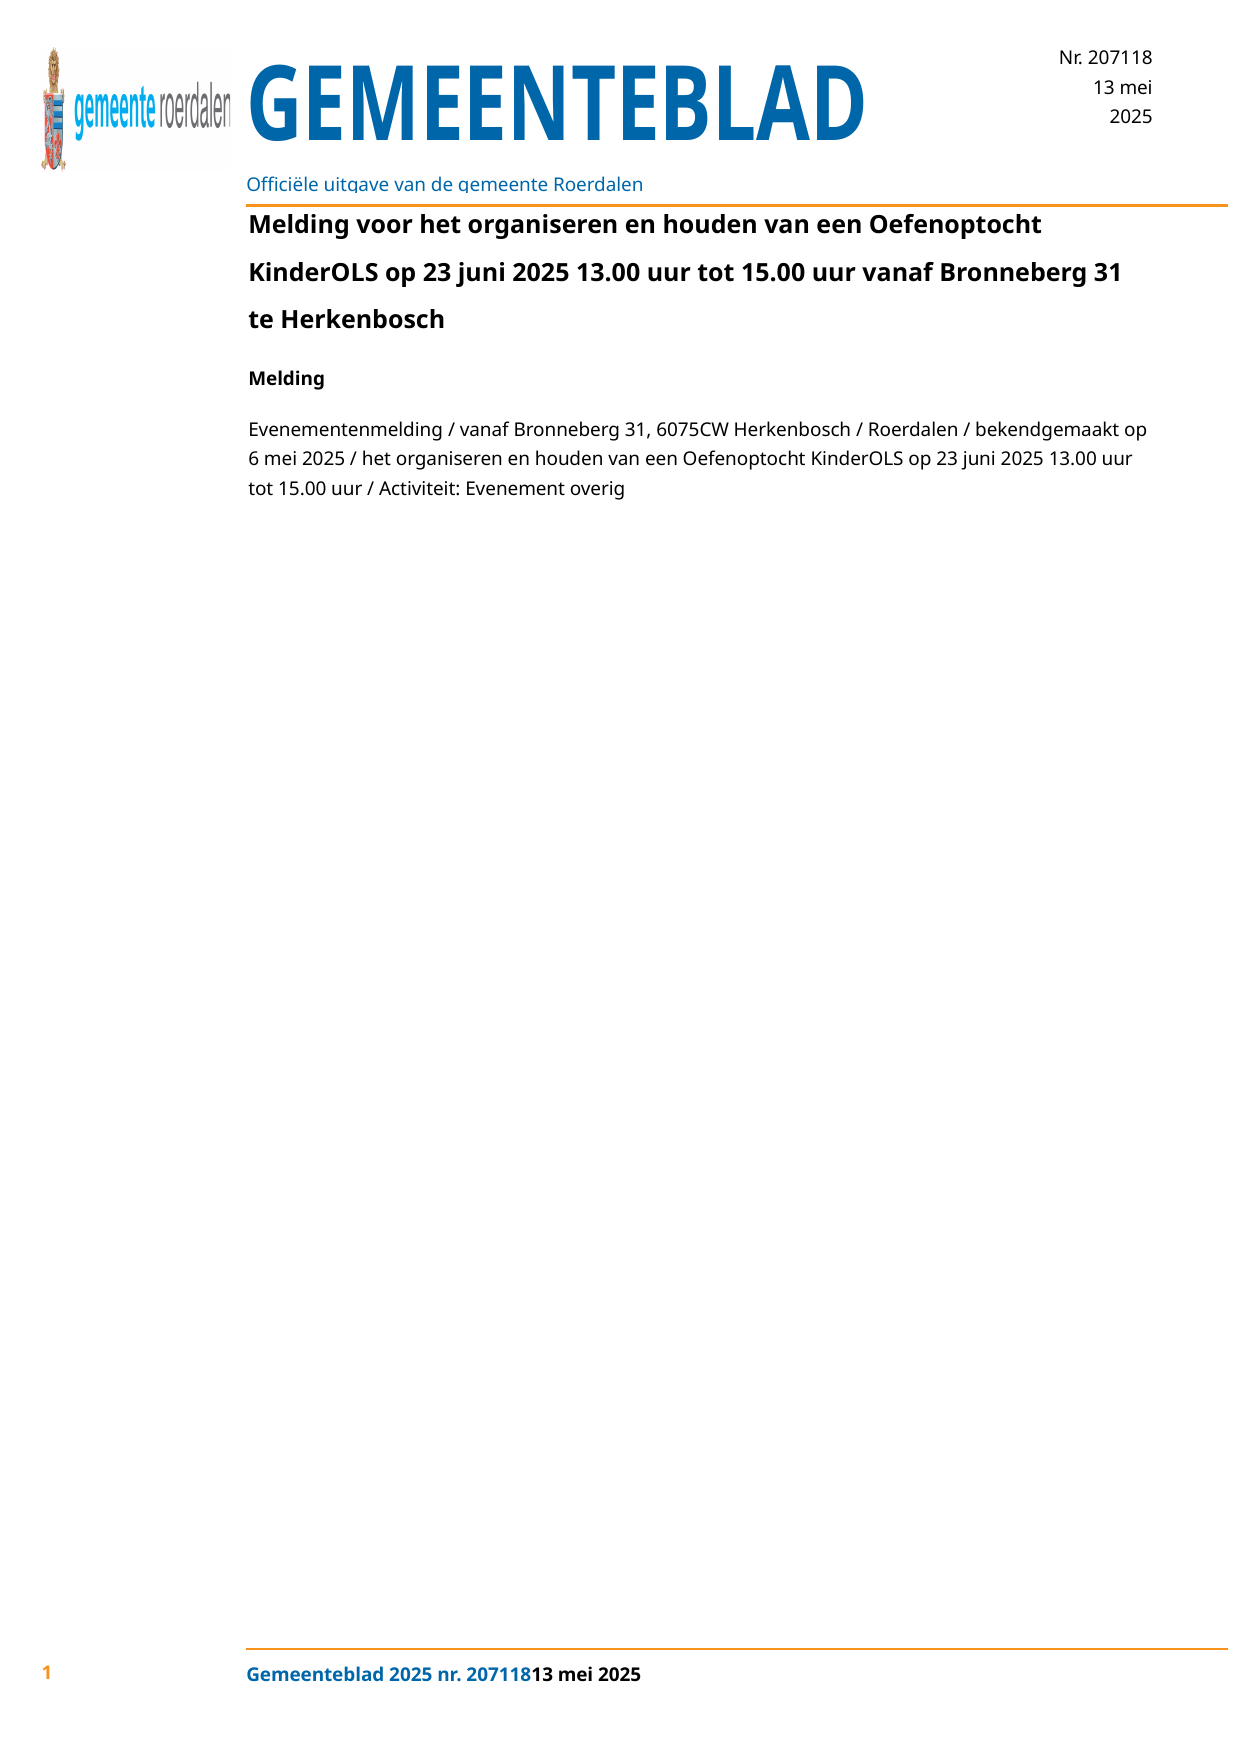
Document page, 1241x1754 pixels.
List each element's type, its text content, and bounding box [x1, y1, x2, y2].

text Evenementenmelding / vanaf Bronneberg 31, 6075CW Herkenbosch / Roerdalen / bekendgemaakt op 6 mei 2025 / het organiseren en houden van een Oefenoptocht KinderOLS op 23 juni 2025 13.00 uur tot 15.00 uur / Activiteit: Evenement overig [248, 416, 1152, 501]
picture [41, 47, 231, 172]
text Melding [248, 366, 1152, 391]
text Melding voor het organiseren en houden van een Oefenoptocht KinderOLS op 23 juni 2025 13.00 uur tot 15.00 uur vanaf Bronneberg 31 te Herkenbosch [248, 207, 1152, 336]
